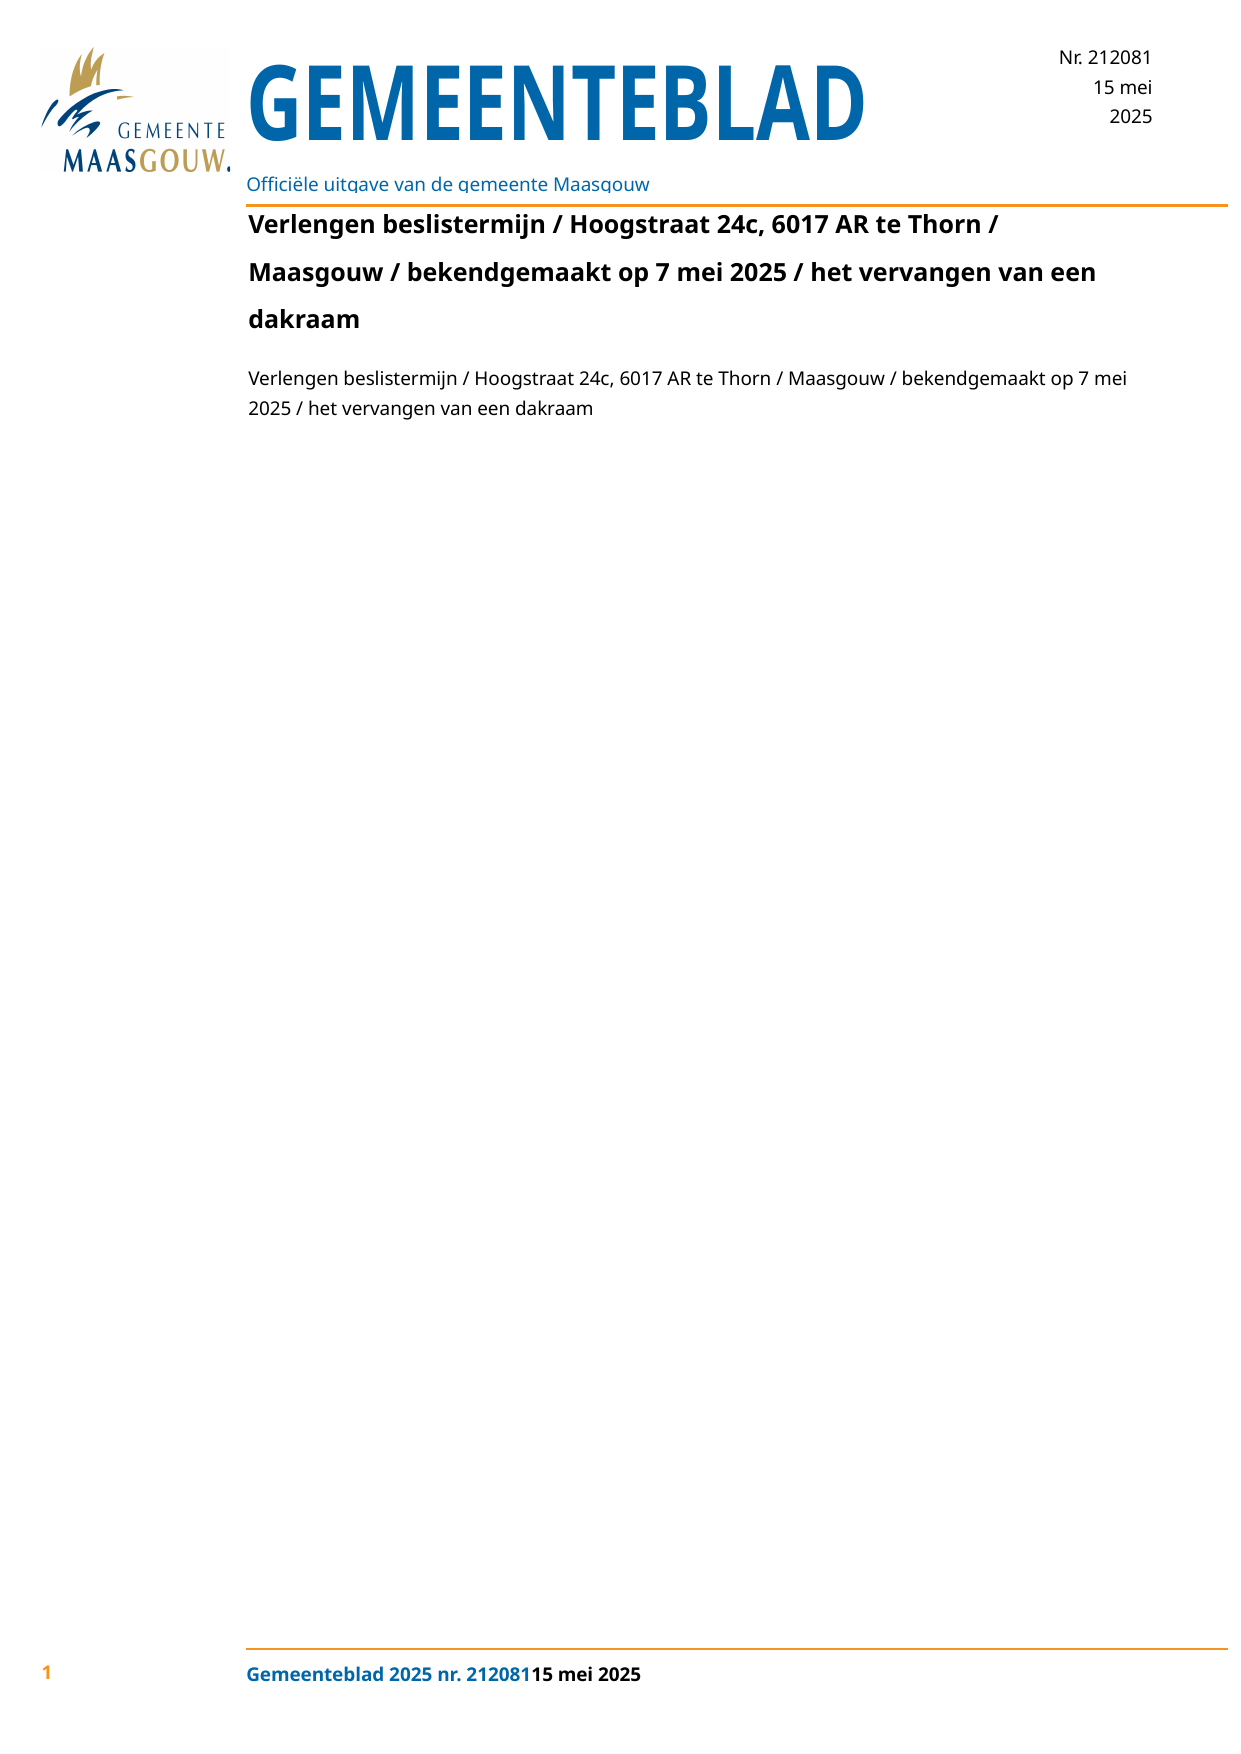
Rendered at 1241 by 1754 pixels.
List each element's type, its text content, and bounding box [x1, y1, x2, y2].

text Verlengen beslistermijn / Hoogstraat 24c, 6017 AR te Thorn / Maasgouw / bekendgemaakt op 7 mei 2025 / het vervangen van een dakraam [248, 207, 1152, 336]
text Verlengen beslistermijn / Hoogstraat 24c, 6017 AR te Thorn / Maasgouw / bekendgemaakt op 7 mei 2025 / het vervangen van een dakraam [248, 366, 1152, 421]
picture [41, 47, 231, 172]
